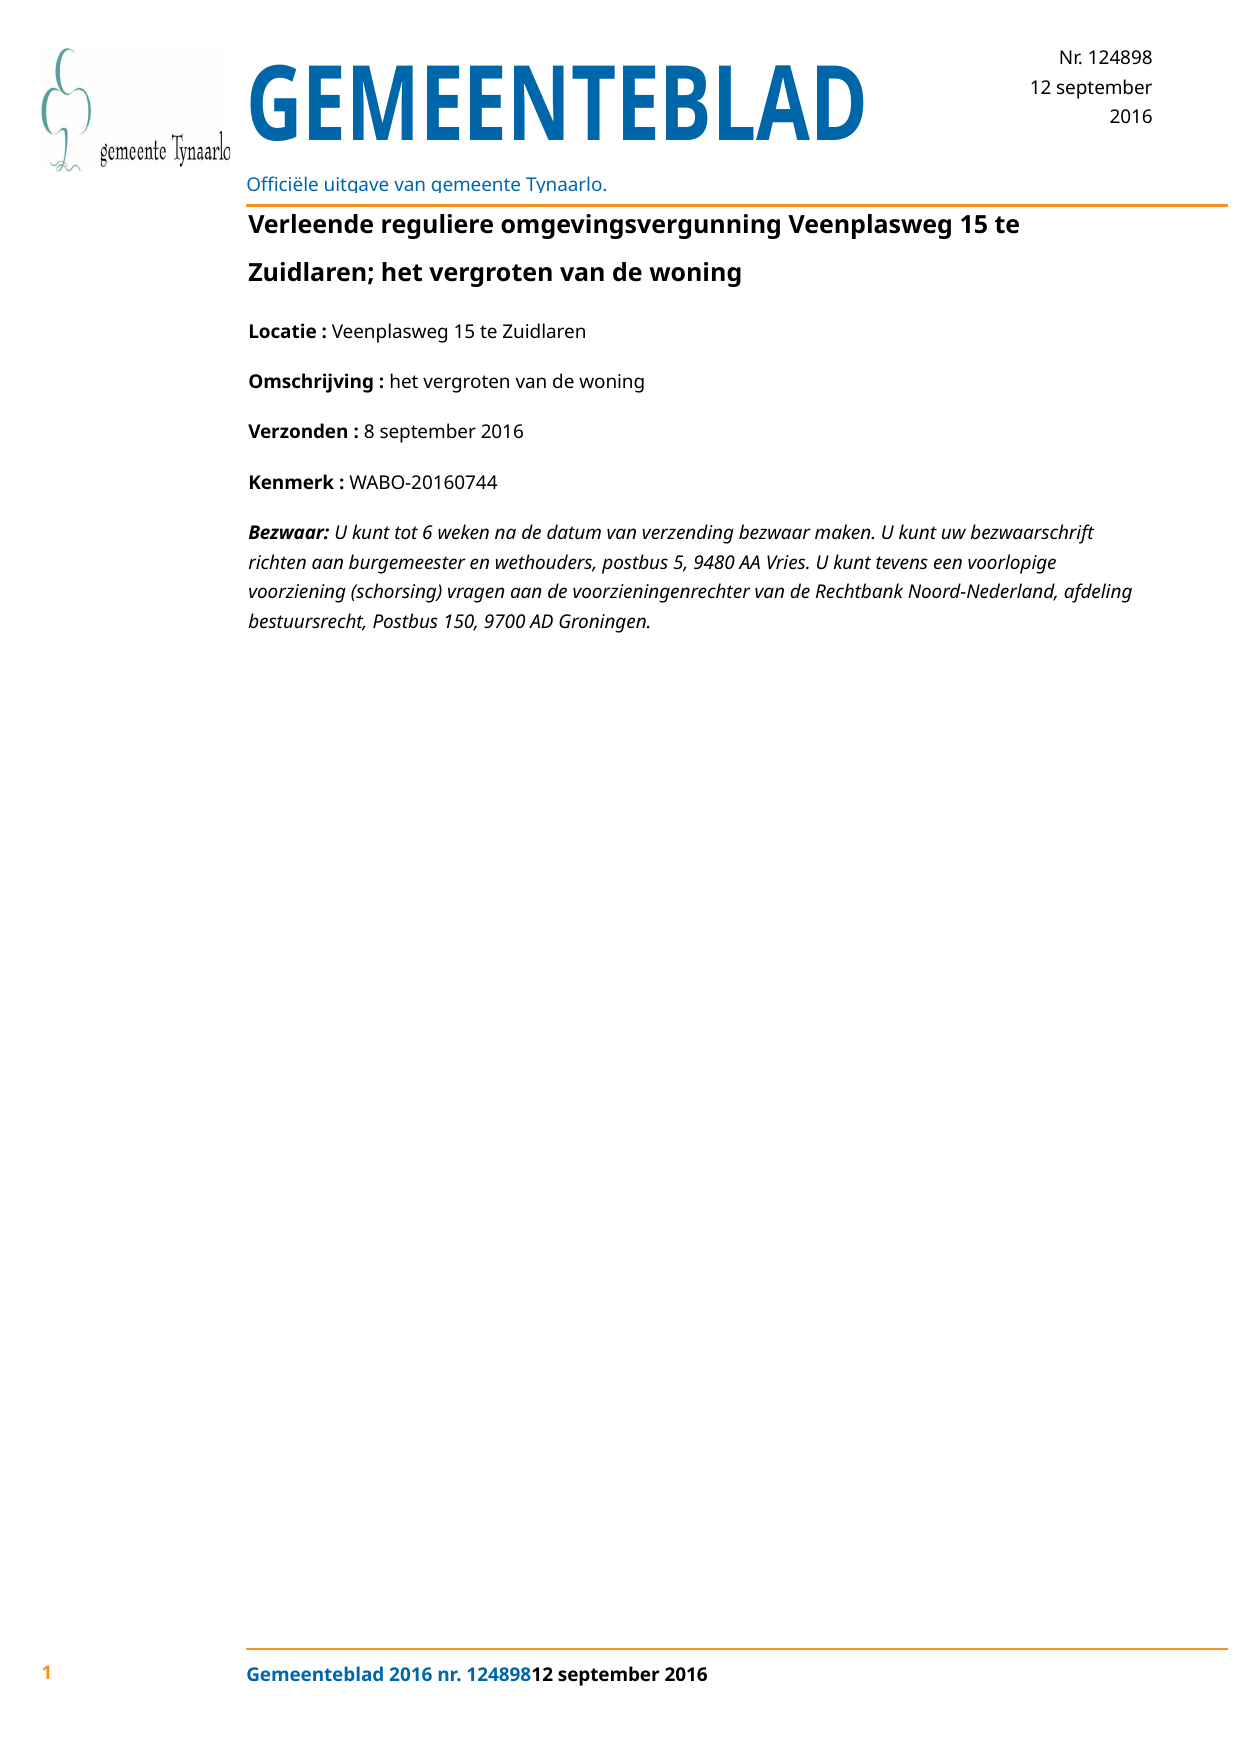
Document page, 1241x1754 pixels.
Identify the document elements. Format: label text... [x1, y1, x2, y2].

text Kenmerk : WABO-20160744 [248, 469, 1152, 495]
text Verleende reguliere omgevingsvergunning Veenplasweg 15 te Zuidlaren; het vergroten van de woning [248, 207, 1152, 288]
picture [41, 47, 231, 172]
text Verzonden : 8 september 2016 [248, 419, 1152, 444]
text Bezwaar: U kunt tot 6 weken na de datum van verzending bezwaar maken. U kunt uw bezwaarschrift richten aan burgemeester en wethouders, postbus 5, 9480 AA Vries. U kunt tevens een voorlopige voorziening (schorsing) vragen aan de voorzieningenrechter van de Rechtbank Noord-Nederland, afdeling bestuursrecht, Postbus 150, 9700 AD Groningen. [248, 519, 1152, 634]
text Locatie : Veenplasweg 15 te Zuidlaren [248, 318, 1152, 344]
text Omschrijving : het vergroten van de woning [248, 368, 1152, 394]
